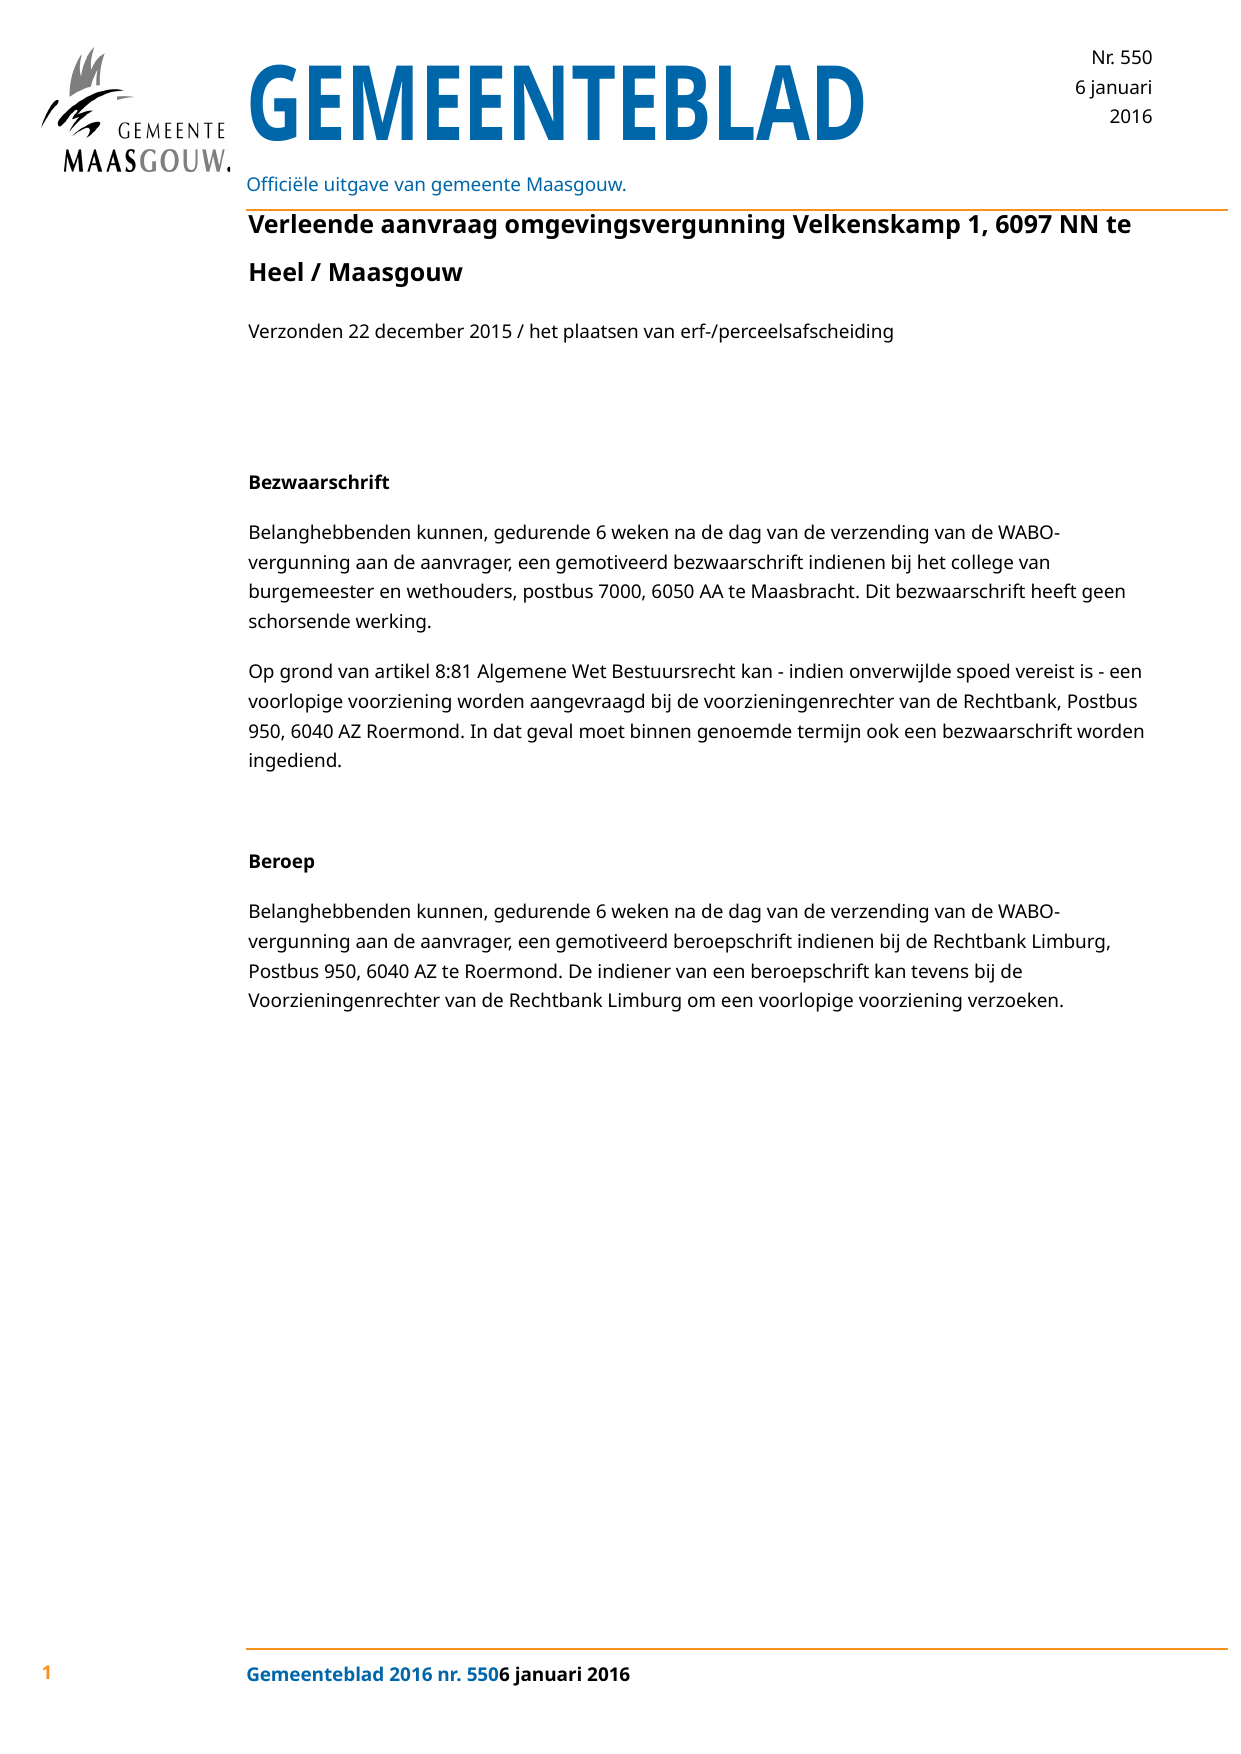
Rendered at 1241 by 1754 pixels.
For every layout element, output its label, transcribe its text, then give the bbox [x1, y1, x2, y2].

text Op grond van artikel 8:81 Algemene Wet Bestuursrecht kan - indien onverwijlde spoed vereist is - een voorlopige voorziening worden aangevraagd bij de voorzieningenrechter van de Rechtbank, Postbus 950, 6040 AZ Roermond. In dat geval moet binnen genoemde termijn ook een bezwaarschrift worden ingediend. [248, 659, 1152, 773]
text Belanghebbenden kunnen, gedurende 6 weken na de dag van de verzending van de WABO-vergunning aan de aanvrager, een gemotiveerd bezwaarschrift indienen bij het college van burgemeester en wethouders, postbus 7000, 6050 AA te Maasbracht. Dit bezwaarschrift heeft geen schorsende werking. [248, 519, 1152, 634]
text Beroep [248, 848, 1152, 874]
text Belanghebbenden kunnen, gedurende 6 weken na de dag van de verzending van de WABO-vergunning aan de aanvrager, een gemotiveerd beroepschrift indienen bij de Rechtbank Limburg, Postbus 950, 6040 AZ te Roermond. De indiener van een beroepschrift kan tevens bij de Voorzieningenrechter van de Rechtbank Limburg om een voorlopige voorziening verzoeken. [248, 899, 1152, 1013]
picture [41, 47, 231, 172]
text Verzonden 22 december 2015 / het plaatsen van erf-/perceelsafscheiding [248, 318, 1152, 344]
text Bezwaarschrift [248, 469, 1152, 495]
text Verleende aanvraag omgevingsvergunning Velkenskamp 1, 6097 NN te Heel / Maasgouw [248, 211, 1152, 288]
